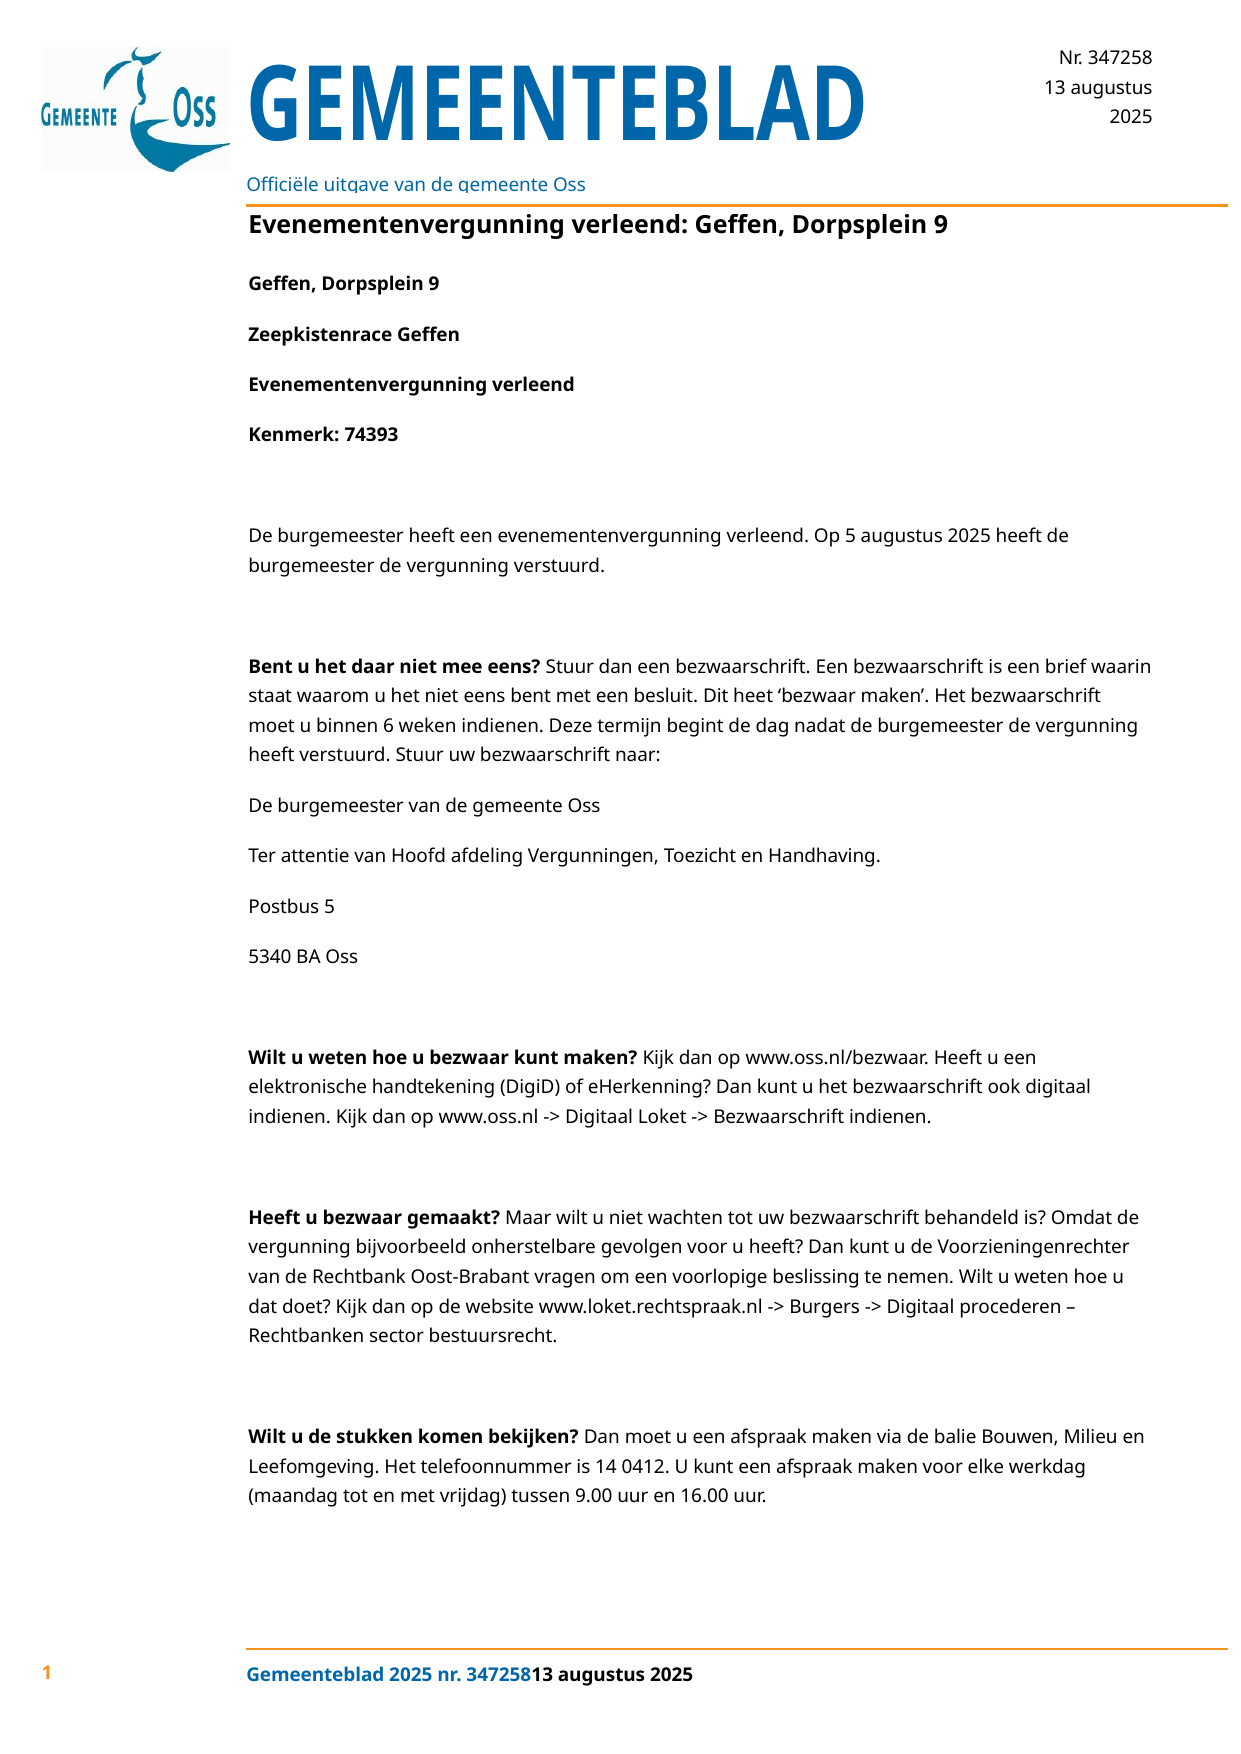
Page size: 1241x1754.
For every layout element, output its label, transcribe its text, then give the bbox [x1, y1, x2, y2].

text Kenmerk: 74393 [248, 422, 1152, 447]
text Wilt u weten hoe u bezwaar kunt maken? Kijk dan op www.oss.nl/bezwaar. Heeft u een elektronische handtekening (DigiD) of eHerkenning? Dan kunt u het bezwaarschrift ook digitaal indienen. Kijk dan op www.oss.nl -> Digitaal Loket -> Bezwaarschrift indienen. [248, 1044, 1152, 1129]
text Geffen, Dorpsplein 9 [248, 270, 1152, 296]
text 5340 BA Oss [248, 943, 1152, 969]
picture [41, 47, 231, 172]
text Wilt u de stukken komen bekijken? Dan moet u een afspraak maken via de balie Bouwen, Milieu en Leefomgeving. Het telefoonnummer is 14 0412. U kunt een afspraak maken voor elke werkdag (maandag tot en met vrijdag) tussen 9.00 uur en 16.00 uur. [248, 1423, 1152, 1508]
text Bent u het daar niet mee eens? Stuur dan een bezwaarschrift. Een bezwaarschrift is een brief waarin staat waarom u het niet eens bent met een besluit. Dit heet ‘bezwaar maken’. Het bezwaarschrift moet u binnen 6 weken indienen. Deze termijn begint de dag nadat de burgemeester de vergunning heeft verstuurd. Stuur uw bezwaarschrift naar: [248, 653, 1152, 767]
text Evenementenvergunning verleend [248, 371, 1152, 397]
text Heeft u bezwaar gemaakt? Maar wilt u niet wachten tot uw bezwaarschrift behandeld is? Omdat de vergunning bijvoorbeeld onherstelbare gevolgen voor u heeft? Dan kunt u de Voorzieningenrechter van de Rechtbank Oost-Brabant vragen om een voorlopige beslissing te nemen. Wilt u weten hoe u dat doet? Kijk dan op de website www.loket.rechtspraak.nl -> Burgers -> Digitaal procederen – Rechtbanken sector bestuursrecht. [248, 1204, 1152, 1348]
text De burgemeester heeft een evenementenvergunning verleend. Op 5 augustus 2025 heeft de burgemeester de vergunning verstuurd. [248, 522, 1152, 578]
text De burgemeester van de gemeente Oss [248, 792, 1152, 818]
text Ter attentie van Hoofd afdeling Vergunningen, Toezicht en Handhaving. [248, 842, 1152, 868]
text Postbus 5 [248, 893, 1152, 918]
text Evenementenvergunning verleend: Geffen, Dorpsplein 9 [248, 207, 1152, 241]
text Zeepkistenrace Geffen [248, 321, 1152, 346]
